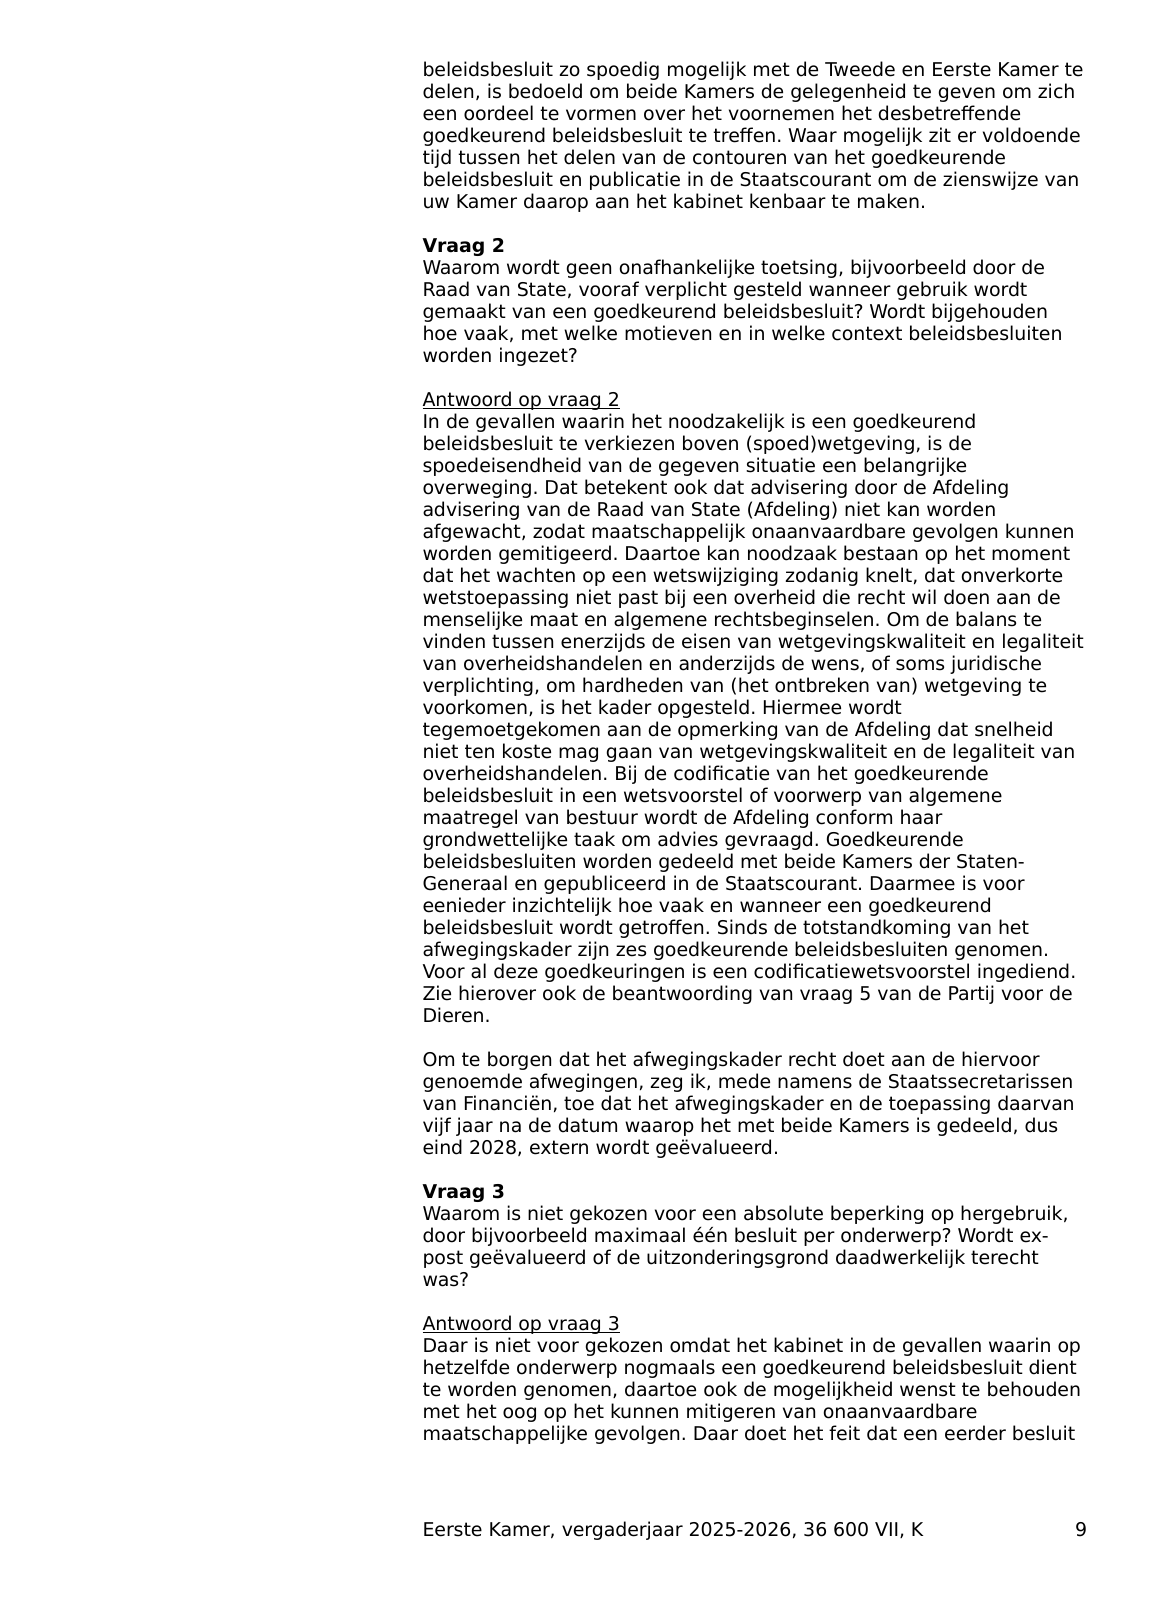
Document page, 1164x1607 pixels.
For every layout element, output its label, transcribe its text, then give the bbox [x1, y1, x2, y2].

text Daar is niet voor gekozen omdat het kabinet in de gevallen waarin op hetzelfde onderwerp nogmaals een goedkeurend beleidsbesluit dient te worden genomen, daartoe ook de mogelijkheid wenst te behouden met het oog op het kunnen mitigeren van onaanvaardbare maatschappelijke gevolgen. Daar doet het feit dat een eerder besluit [422, 1335, 1087, 1445]
text beleidsbesluit zo spoedig mogelijk met de Tweede en Eerste Kamer te delen, is bedoeld om beide Kamers de gelegenheid te geven om zich een oordeel te vormen over het voornemen het desbetreffende goedkeurend beleidsbesluit te treffen. Waar mogelijk zit er voldoende tijd tussen het delen van de contouren van het goedkeurende beleidsbesluit en publicatie in de Staatscourant om de zienswijze van uw Kamer daarop aan het kabinet kenbaar te maken. [422, 59, 1087, 213]
text Antwoord op vraag 2 [422, 389, 1087, 411]
text Waarom wordt geen onafhankelijke toetsing, bijvoorbeeld door de Raad van State, vooraf verplicht gesteld wanneer gebruik wordt gemaakt van een goedkeurend beleidsbesluit? Wordt bijgehouden hoe vaak, met welke motieven en in welke context beleidsbesluiten worden ingezet? [422, 257, 1087, 367]
text Waarom is niet gekozen voor een absolute beperking op hergebruik, door bijvoorbeeld maximaal één besluit per onderwerp? Wordt ex-post geëvalueerd of de uitzonderingsgrond daadwerkelijk terecht was? [422, 1203, 1087, 1291]
text Antwoord op vraag 3 [422, 1313, 1087, 1335]
text Vraag 3 [422, 1181, 1087, 1203]
text Om te borgen dat het afwegingskader recht doet aan de hiervoor genoemde afwegingen, zeg ik, mede namens de Staatssecretarissen van Financiën, toe dat het afwegingskader en de toepassing daarvan vijf jaar na de datum waarop het met beide Kamers is gedeeld, dus eind 2028, extern wordt geëvalueerd. [422, 1049, 1087, 1159]
text Vraag 2 [422, 235, 1087, 257]
text In de gevallen waarin het noodzakelijk is een goedkeurend beleidsbesluit te verkiezen boven (spoed)wetgeving, is de spoedeisendheid van de gegeven situatie een belangrijke overweging. Dat betekent ook dat advisering door de Afdeling advisering van de Raad van State (Afdeling) niet kan worden afgewacht, zodat maatschappelijk onaanvaardbare gevolgen kunnen worden gemitigeerd. Daartoe kan noodzaak bestaan op het moment dat het wachten op een wetswijziging zodanig knelt, dat onverkorte wetstoepassing niet past bij een overheid die recht wil doen aan de menselijke maat en algemene rechtsbeginselen. Om de balans te vinden tussen enerzijds de eisen van wetgevingskwaliteit en legaliteit van overheidshandelen en anderzijds de wens, of soms juridische verplichting, om hardheden van (het ontbreken van) wetgeving te voorkomen, is het kader opgesteld. Hiermee wordt tegemoetgekomen aan de opmerking van de Afdeling dat snelheid niet ten koste mag gaan van wetgevingskwaliteit en de legaliteit van overheidshandelen. Bij de codificatie van het goedkeurende beleidsbesluit in een wetsvoorstel of voorwerp van algemene maatregel van bestuur wordt de Afdeling conform haar grondwettelijke taak om advies gevraagd. Goedkeurende beleidsbesluiten worden gedeeld met beide Kamers der Staten-Generaal en gepubliceerd in de Staatscourant. Daarmee is voor eenieder inzichtelijk hoe vaak en wanneer een goedkeurend beleidsbesluit wordt getroffen. Sinds de totstandkoming van het afwegingskader zijn zes goedkeurende beleidsbesluiten genomen. Voor al deze goedkeuringen is een codificatiewetsvoorstel ingediend. Zie hierover ook de beantwoording van vraag 5 van de Partij voor de Dieren. [422, 411, 1087, 1027]
